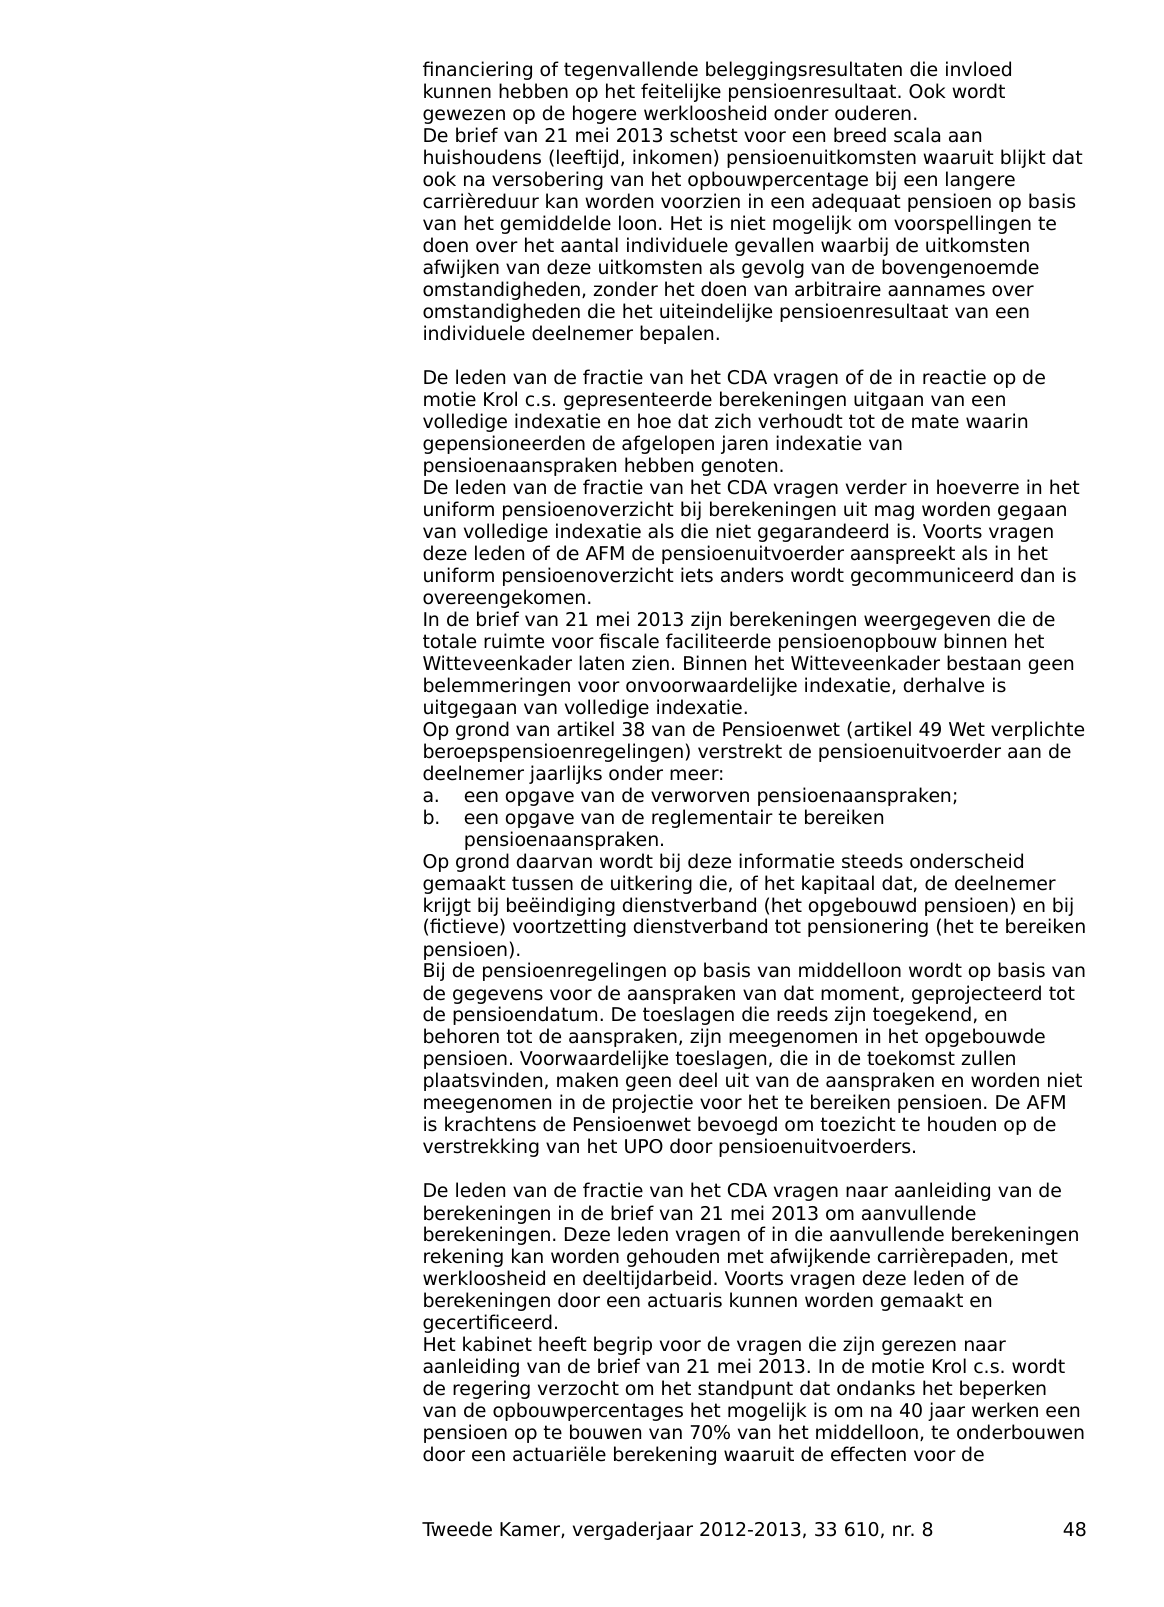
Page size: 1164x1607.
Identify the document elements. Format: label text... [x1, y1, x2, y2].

text De leden van de fractie van het CDA vragen verder in hoeverre in het uniform pensioenoverzicht bij berekeningen uit mag worden gegaan van volledige indexatie als die niet gegarandeerd is. Voorts vragen deze leden of de AFM de pensioenuitvoerder aanspreekt als in het uniform pensioenoverzicht iets anders wordt gecommuniceerd dan is overeengekomen. [422, 477, 1087, 609]
text Op grond daarvan wordt bij deze informatie steeds onderscheid gemaakt tussen de uitkering die, of het kapitaal dat, de deelnemer krijgt bij beëindiging dienstverband (het opgebouwd pensioen) en bij (fictieve) voortzetting dienstverband tot pensionering (het te bereiken pensioen). [422, 851, 1087, 960]
text Het kabinet heeft begrip voor de vragen die zijn gerezen naar aanleiding van de brief van 21 mei 2013. In de motie Krol c.s. wordt de regering verzocht om het standpunt dat ondanks het beperken van de opbouwpercentages het mogelijk is om na 40 jaar werken een pensioen op te bouwen van 70% van het middelloon, te onderbouwen door een actuariële berekening waaruit de effecten voor de [422, 1334, 1087, 1466]
text financiering of tegenvallende beleggingsresultaten die invloed kunnen hebben op het feitelijke pensioenresultaat. Ook wordt gewezen op de hogere werkloosheid onder ouderen. [422, 59, 1087, 125]
text De leden van de fractie van het CDA vragen of de in reactie op de motie Krol c.s. gepresenteerde berekeningen uitgaan van een volledige indexatie en hoe dat zich verhoudt tot de mate waarin gepensioneerden de afgelopen jaren indexatie van pensioenaanspraken hebben genoten. [422, 367, 1087, 477]
text De leden van de fractie van het CDA vragen naar aanleiding van de berekeningen in de brief van 21 mei 2013 om aanvullende berekeningen. Deze leden vragen of in die aanvullende berekeningen rekening kan worden gehouden met afwijkende carrièrepaden, met werkloosheid en deeltijdarbeid. Voorts vragen deze leden of de berekeningen door een actuaris kunnen worden gemaakt en gecertificeerd. [422, 1180, 1087, 1334]
text In de brief van 21 mei 2013 zijn berekeningen weergegeven die de totale ruimte voor fiscale faciliteerde pensioenopbouw binnen het Witteveenkader laten zien. Binnen het Witteveenkader bestaan geen belemmeringen voor onvoorwaardelijke indexatie, derhalve is uitgegaan van volledige indexatie. [422, 609, 1087, 719]
text Op grond van artikel 38 van de Pensioenwet (artikel 49 Wet verplichte beroepspensioenregelingen) verstrekt de pensioenuitvoerder aan de deelnemer jaarlijks onder meer: [422, 719, 1087, 784]
text De brief van 21 mei 2013 schetst voor een breed scala aan huishoudens (leeftijd, inkomen) pensioenuitkomsten waaruit blijkt dat ook na versobering van het opbouwpercentage bij een langere carrièreduur kan worden voorzien in een adequaat pensioen op basis van het gemiddelde loon. Het is niet mogelijk om voorspellingen te doen over het aantal individuele gevallen waarbij de uitkomsten afwijken van deze uitkomsten als gevolg van de bovengenoemde omstandigheden, zonder het doen van arbitraire aannames over omstandigheden die het uiteindelijke pensioenresultaat van een individuele deelnemer bepalen. [422, 125, 1087, 345]
text Bij de pensioenregelingen op basis van middelloon wordt op basis van de gegevens voor de aanspraken van dat moment, geprojecteerd tot de pensioendatum. De toeslagen die reeds zijn toegekend, en behoren tot de aanspraken, zijn meegenomen in het opgebouwde pensioen. Voorwaardelijke toeslagen, die in de toekomst zullen plaatsvinden, maken geen deel uit van de aanspraken en worden niet meegenomen in de projectie voor het te bereiken pensioen. De AFM is krachtens de Pensioenwet bevoegd om toezicht te houden op de verstrekking van het UPO door pensioenuitvoerders. [422, 960, 1087, 1158]
text a. een opgave van de verworven pensioenaanspraken; [422, 784, 1087, 807]
text b. een opgave van de reglementair te bereiken pensioenaanspraken. [422, 807, 1087, 851]
